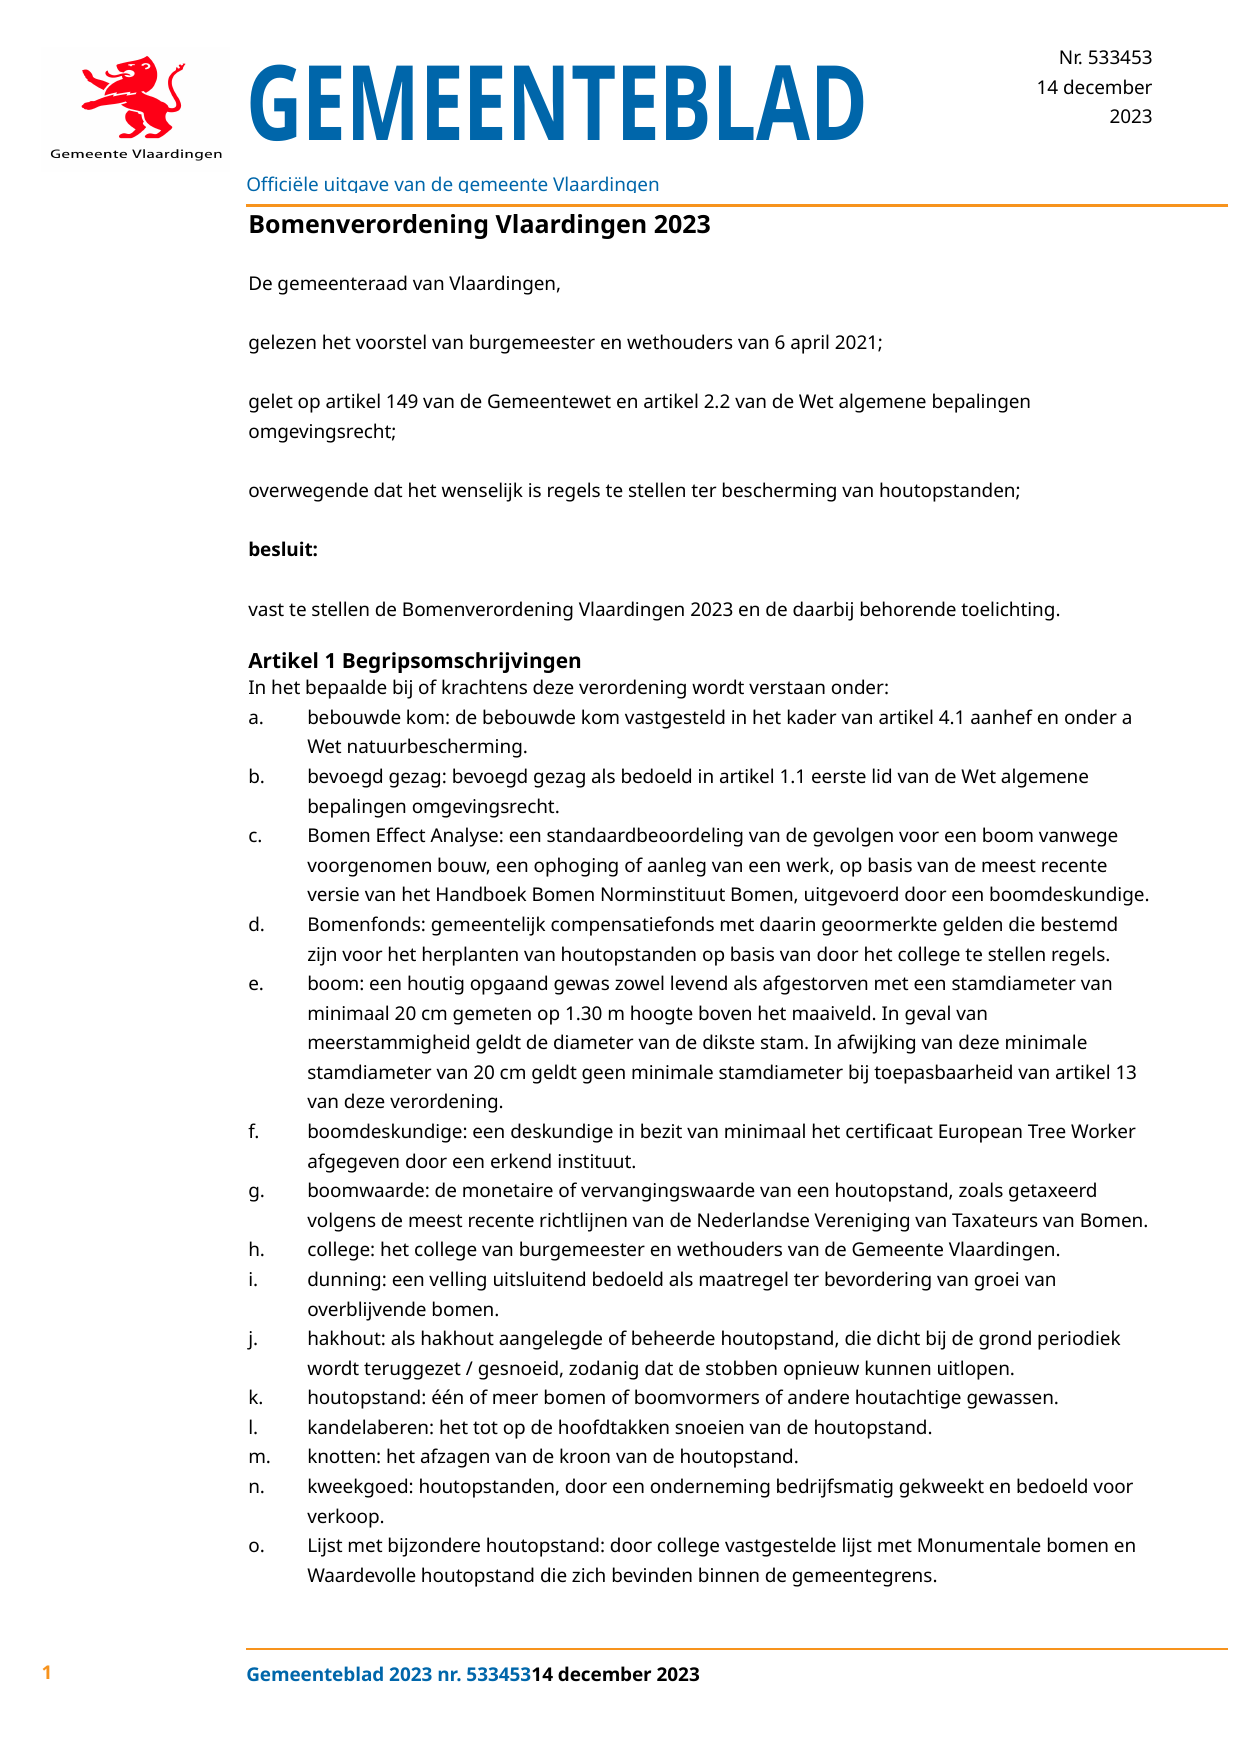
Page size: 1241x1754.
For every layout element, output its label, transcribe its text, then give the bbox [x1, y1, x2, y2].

list hakhout: als hakhout aangelegde of beheerde houtopstand, die dicht bij de grond periodiek wordt teruggezet / gesnoeid, zodanig dat de stobben opnieuw kunnen uitlopen. [248, 1325, 1152, 1381]
list bevoegd gezag: bevoegd gezag als bedoeld in artikel 1.1 eerste lid van de Wet algemene bepalingen omgevingsrecht. [248, 763, 1152, 819]
text Artikel 1 Begripsomschrijvingen [248, 646, 1152, 674]
text gelezen het voorstel van burgemeester en wethouders van 6 april 2021; [248, 329, 1152, 355]
text De gemeenteraad van Vlaardingen, [248, 270, 1152, 296]
list boomdeskundige: een deskundige in bezit van minimaal het certificaat European Tree Worker afgegeven door een erkend instituut. [248, 1118, 1152, 1174]
text overwegende dat het wenselijk is regels te stellen ter bescherming van houtopstanden; [248, 477, 1152, 503]
list dunning: een velling uitsluitend bedoeld als maatregel ter bevordering van groei van overblijvende bomen. [248, 1266, 1152, 1322]
list knotten: het afzagen van de kroon van de houtopstand. [248, 1444, 1152, 1469]
text In het bepaalde bij of krachtens deze verordening wordt verstaan onder: [248, 674, 1152, 700]
list houtopstand: één of meer bomen of boomvormers of andere houtachtige gewassen. [248, 1384, 1152, 1410]
list Bomenfonds: gemeentelijk compensatiefonds met daarin geoormerkte gelden die bestemd zijn voor het herplanten van houtopstanden op basis van door het college te stellen regels. [248, 911, 1152, 967]
text Bomenverordening Vlaardingen 2023 [248, 207, 1152, 241]
list boomwaarde: de monetaire of vervangingswaarde van een houtopstand, zoals getaxeerd volgens de meest recente richtlijnen van de Nederlandse Vereniging van Taxateurs van Bomen. [248, 1177, 1152, 1233]
list boom: een houtig opgaand gewas zowel levend als afgestorven met een stamdiameter van minimaal 20 cm gemeten op 1.30 m hoogte boven het maaiveld. In geval van meerstammigheid geldt de diameter van de dikste stam. In afwijking van deze minimale stamdiameter van 20 cm geldt geen minimale stamdiameter bij toepasbaarheid van artikel 13 van deze verordening. [248, 970, 1152, 1114]
list Bomen Effect Analyse: een standaardbeoordeling van de gevolgen voor een boom vanwege voorgenomen bouw, een ophoging of aanleg van een werk, op basis van de meest recente versie van het Handboek Bomen Norminstituut Bomen, uitgevoerd door een boomdeskundige. [248, 822, 1152, 907]
list bebouwde kom: de bebouwde kom vastgesteld in het kader van artikel 4.1 aanhef en onder a Wet natuurbescherming. [248, 704, 1152, 759]
text besluit: [248, 537, 1152, 562]
list college: het college van burgemeester en wethouders van de Gemeente Vlaardingen. [248, 1237, 1152, 1262]
list kweekgoed: houtopstanden, door een onderneming bedrijfsmatig gekweekt en bedoeld voor verkoop. [248, 1473, 1152, 1529]
text vast te stellen de Bomenverordening Vlaardingen 2023 en de daarbij behorende toelichting. [248, 596, 1152, 621]
text gelet op artikel 149 van de Gemeentewet en artikel 2.2 van de Wet algemene bepalingen omgevingsrecht; [248, 389, 1152, 444]
list Lijst met bijzondere houtopstand: door college vastgestelde lijst met Monumentale bomen en Waardevolle houtopstand die zich bevinden binnen de gemeentegrens. [248, 1532, 1152, 1588]
list kandelaberen: het tot op de hoofdtakken snoeien van de houtopstand. [248, 1414, 1152, 1440]
picture [41, 47, 231, 172]
